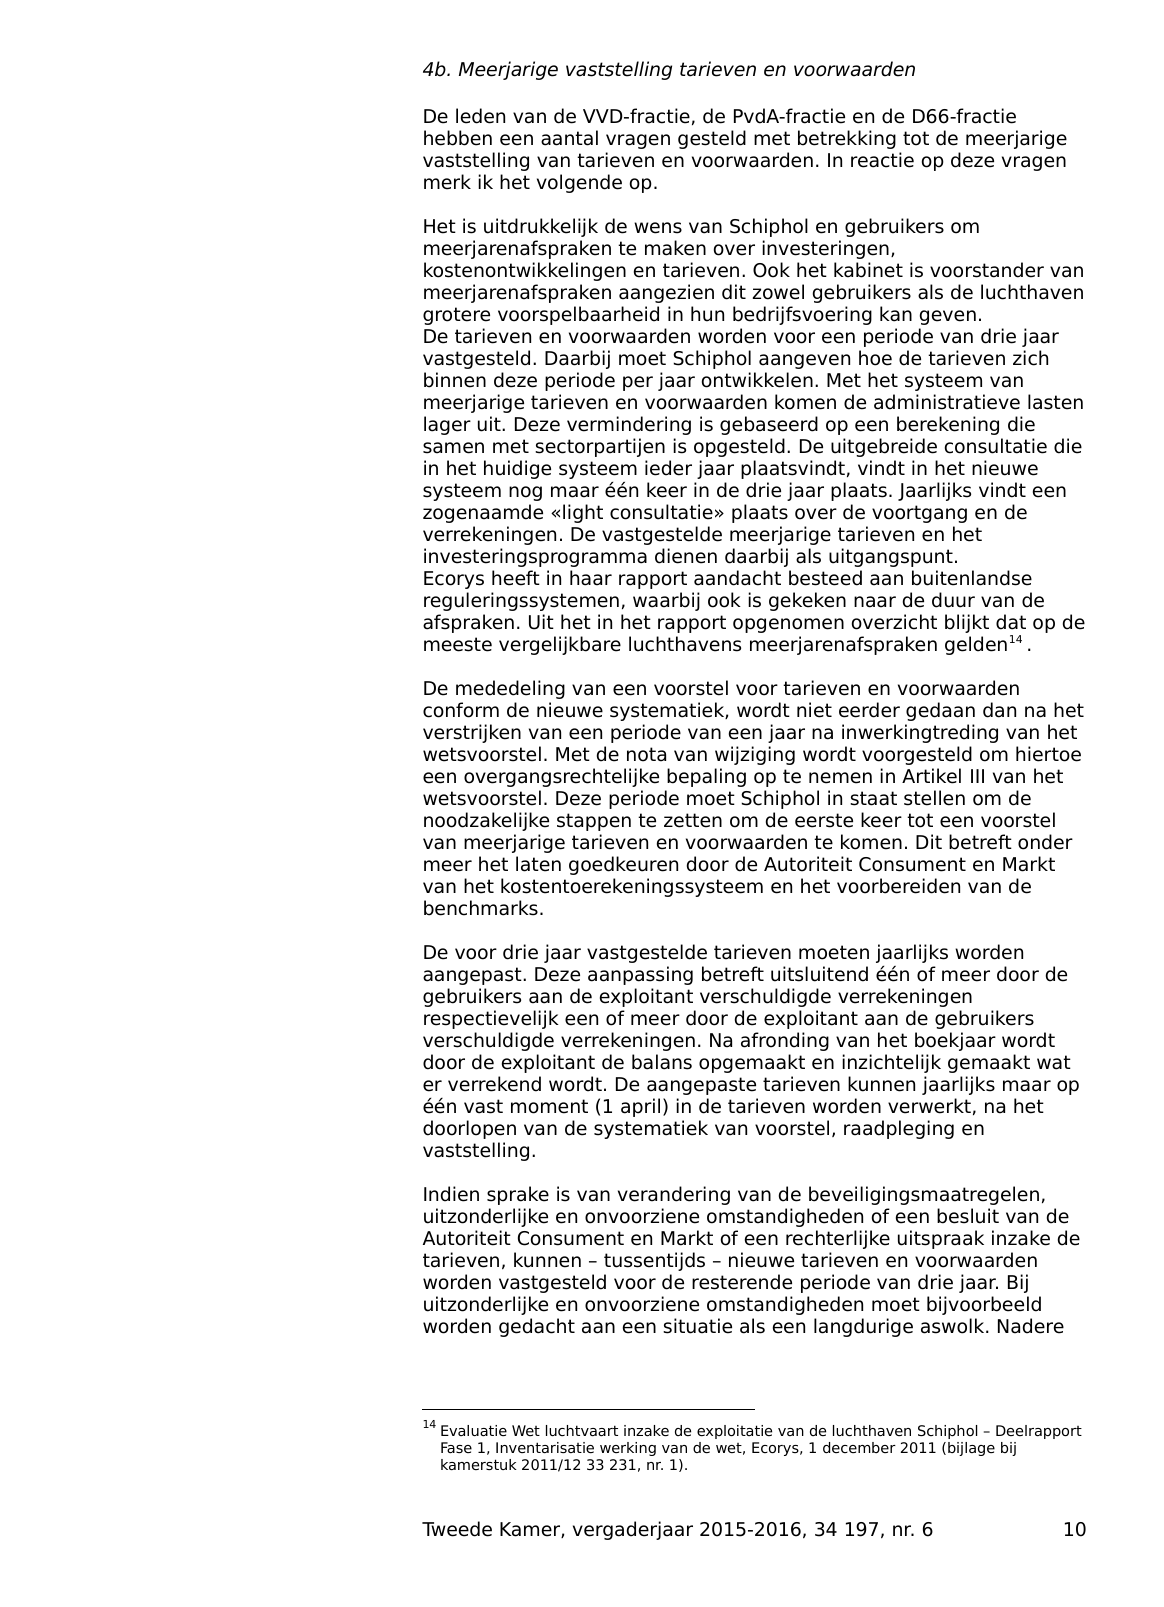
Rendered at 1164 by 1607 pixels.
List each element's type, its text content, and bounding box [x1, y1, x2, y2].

text Het is uitdrukkelijk de wens van Schiphol en gebruikers om meerjarenafspraken te maken over investeringen, kostenontwikkelingen en tarieven. Ook het kabinet is voorstander van meerjarenafspraken aangezien dit zowel gebruikers als de luchthaven grotere voorspelbaarheid in hun bedrijfsvoering kan geven. [422, 216, 1087, 326]
text Indien sprake is van verandering van de beveiligingsmaatregelen, uitzonderlijke en onvoorziene omstandigheden of een besluit van de Autoriteit Consument en Markt of een rechterlijke uitspraak inzake de tarieven, kunnen – tussentijds – nieuwe tarieven en voorwaarden worden vastgesteld voor de resterende periode van drie jaar. Bij uitzonderlijke en onvoorziene omstandigheden moet bijvoorbeeld worden gedacht aan een situatie als een langdurige aswolk. Nadere [422, 1184, 1087, 1338]
text De tarieven en voorwaarden worden voor een periode van drie jaar vastgesteld. Daarbij moet Schiphol aangeven hoe de tarieven zich binnen deze periode per jaar ontwikkelen. Met het systeem van meerjarige tarieven en voorwaarden komen de administratieve lasten lager uit. Deze vermindering is gebaseerd op een berekening die samen met sectorpartijen is opgesteld. De uitgebreide consultatie die in het huidige systeem ieder jaar plaatsvindt, vindt in het nieuwe systeem nog maar één keer in de drie jaar plaats. Jaarlijks vindt een zogenaamde «light consultatie» plaats over de voortgang en de verrekeningen. De vastgestelde meerjarige tarieven en het investeringsprogramma dienen daarbij als uitgangspunt. [422, 326, 1087, 568]
text Ecorys heeft in haar rapport aandacht besteed aan buitenlandse reguleringssystemen, waarbij ook is gekeken naar de duur van de afspraken. Uit het in het rapport opgenomen overzicht blijkt dat op de meeste vergelijkbare luchthavens meerjarenafspraken gelden. [422, 568, 1087, 656]
subtitle 4b. Meerjarige vaststelling tarieven en voorwaarden [422, 59, 1087, 81]
text De leden van de VVD-fractie, de PvdA-fractie en de D66-fractie hebben een aantal vragen gesteld met betrekking tot de meerjarige vaststelling van tarieven en voorwaarden. In reactie op deze vragen merk ik het volgende op. [422, 106, 1087, 194]
text De voor drie jaar vastgestelde tarieven moeten jaarlijks worden aangepast. Deze aanpassing betreft uitsluitend één of meer door de gebruikers aan de exploitant verschuldigde verrekeningen respectievelijk een of meer door de exploitant aan de gebruikers verschuldigde verrekeningen. Na afronding van het boekjaar wordt door de exploitant de balans opgemaakt en inzichtelijk gemaakt wat er verrekend wordt. De aangepaste tarieven kunnen jaarlijks maar op één vast moment (1 april) in de tarieven worden verwerkt, na het doorlopen van de systematiek van voorstel, raadpleging en vaststelling. [422, 942, 1087, 1162]
text Evaluatie Wet luchtvaart inzake de exploitatie van de luchthaven Schiphol – Deelrapport Fase 1, Inventarisatie werking van de wet, Ecorys, 1 december 2011 (bijlage bij kamerstuk 2011/12 33 231, nr. 1). [422, 1418, 1087, 1474]
text De mededeling van een voorstel voor tarieven en voorwaarden conform de nieuwe systematiek, wordt niet eerder gedaan dan na het verstrijken van een periode van een jaar na inwerkingtreding van het wetsvoorstel. Met de nota van wijziging wordt voorgesteld om hiertoe een overgangsrechtelijke bepaling op te nemen in Artikel III van het wetsvoorstel. Deze periode moet Schiphol in staat stellen om de noodzakelijke stappen te zetten om de eerste keer tot een voorstel van meerjarige tarieven en voorwaarden te komen. Dit betreft onder meer het laten goedkeuren door de Autoriteit Consument en Markt van het kostentoerekeningssysteem en het voorbereiden van de benchmarks. [422, 678, 1087, 920]
